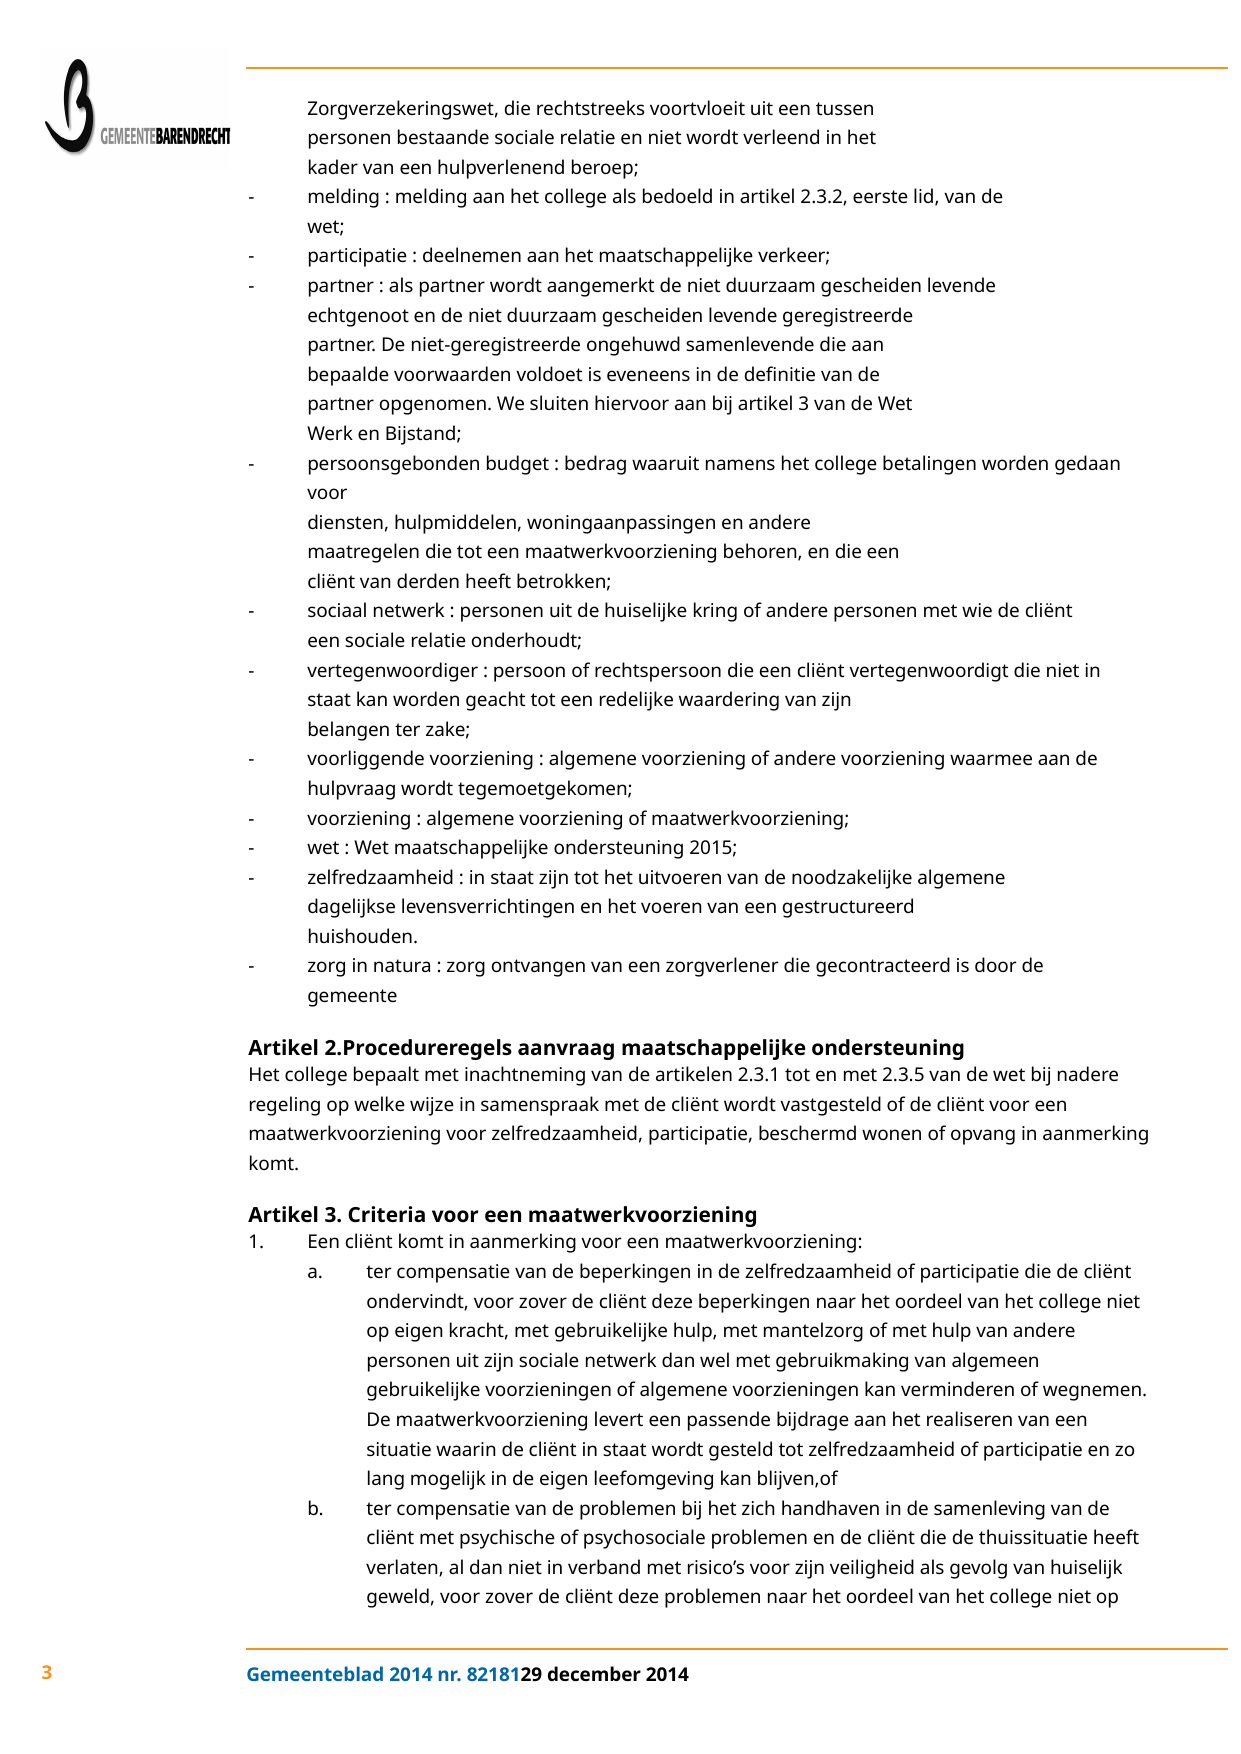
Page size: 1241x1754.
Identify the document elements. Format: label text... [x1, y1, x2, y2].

list personen bestaande sociale relatie en niet wordt verleend in het [248, 124, 1152, 150]
list staat kan worden geacht tot een redelijke waardering van zijn [248, 686, 1152, 712]
list maatregelen die tot een maatwerkvoorziening behoren, en die een [248, 538, 1152, 564]
list vertegenwoordiger : persoon of rechtspersoon die een cliënt vertegenwoordigt die niet in [248, 657, 1152, 683]
text Het college bepaalt met inachtneming van de artikelen 2.3.1 tot en met 2.3.5 van de wet bij nadere regeling op welke wijze in samenspraak met de cliënt wordt vastgesteld of de cliënt voor een maatwerkvoorziening voor zelfredzaamheid, participatie, beschermd wonen of opvang in aanmerking komt. [248, 1061, 1152, 1176]
list Zorgverzekeringswet, die rechtstreeks voortvloeit uit een tussen [248, 95, 1152, 121]
list zorg in natura : zorg ontvangen van een zorgverlener die gecontracteerd is door de [248, 953, 1152, 978]
text Artikel 3. Criteria voor een maatwerkvoorziening [248, 1200, 1152, 1229]
list persoonsgebonden budget : bedrag waaruit namens het college betalingen worden gedaan voor [248, 450, 1152, 505]
list Een cliënt komt in aanmerking voor een maatwerkvoorziening: [248, 1229, 1152, 1254]
list bepaalde voorwaarden voldoet is eveneens in de definitie van de [248, 361, 1152, 387]
list partner : als partner wordt aangemerkt de niet duurzaam gescheiden levende [248, 272, 1152, 298]
list een sociale relatie onderhoudt; [248, 627, 1152, 653]
list cliënt van derden heeft betrokken; [248, 568, 1152, 594]
text Artikel 2.Procedureregels aanvraag maatschappelijke ondersteuning [248, 1033, 1152, 1061]
list Werk en Bijstand; [248, 420, 1152, 446]
list belangen ter zake; [248, 716, 1152, 742]
list echtgenoot en de niet duurzaam gescheiden levende geregistreerde [248, 302, 1152, 328]
list hulpvraag wordt tegemoetgekomen; [248, 775, 1152, 801]
list wet; [248, 213, 1152, 239]
list kader van een hulpverlenend beroep; [248, 154, 1152, 180]
list voorziening : algemene voorziening of maatwerkvoorziening; [248, 805, 1152, 831]
picture [41, 47, 231, 172]
list ter compensatie van de problemen bij het zich handhaven in de samenleving van de cliënt met psychische of psychosociale problemen en de cliënt die de thuissituatie heeft verlaten, al dan niet in verband met risico’s voor zijn veiligheid als gevolg van huiselijk geweld, voor zover de cliënt deze problemen naar het oordeel van het college niet op [307, 1495, 1152, 1609]
list sociaal netwerk : personen uit de huiselijke kring of andere personen met wie de cliënt [248, 598, 1152, 623]
list dagelijkse levensverrichtingen en het voeren van een gestructureerd [248, 893, 1152, 919]
list wet : Wet maatschappelijke ondersteuning 2015; [248, 834, 1152, 860]
list gemeente [248, 982, 1152, 1008]
list ter compensatie van de beperkingen in de zelfredzaamheid of participatie die de cliënt ondervindt, voor zover de cliënt deze beperkingen naar het oordeel van het college niet op eigen kracht, met gebruikelijke hulp, met mantelzorg of met hulp van andere personen uit zijn sociale netwerk dan wel met gebruikmaking van algemeen gebruikelijke voorzieningen of algemene voorzieningen kan verminderen of wegnemen. De maatwerkvoorziening levert een passende bijdrage aan het realiseren van een situatie waarin de cliënt in staat wordt gesteld tot zelfredzaamheid of participatie en zo lang mogelijk in de eigen leefomgeving kan blijven,of [307, 1258, 1152, 1491]
list partner. De niet-geregistreerde ongehuwd samenlevende die aan [248, 331, 1152, 357]
list diensten, hulpmiddelen, woningaanpassingen en andere [248, 509, 1152, 535]
list voorliggende voorziening : algemene voorziening of andere voorziening waarmee aan de [248, 746, 1152, 771]
list melding : melding aan het college als bedoeld in artikel 2.3.2, eerste lid, van de [248, 183, 1152, 209]
list participatie : deelnemen aan het maatschappelijke verkeer; [248, 243, 1152, 268]
list huishouden. [248, 923, 1152, 949]
list zelfredzaamheid : in staat zijn tot het uitvoeren van de noodzakelijke algemene [248, 864, 1152, 890]
list partner opgenomen. We sluiten hiervoor aan bij artikel 3 van de Wet [248, 391, 1152, 416]
